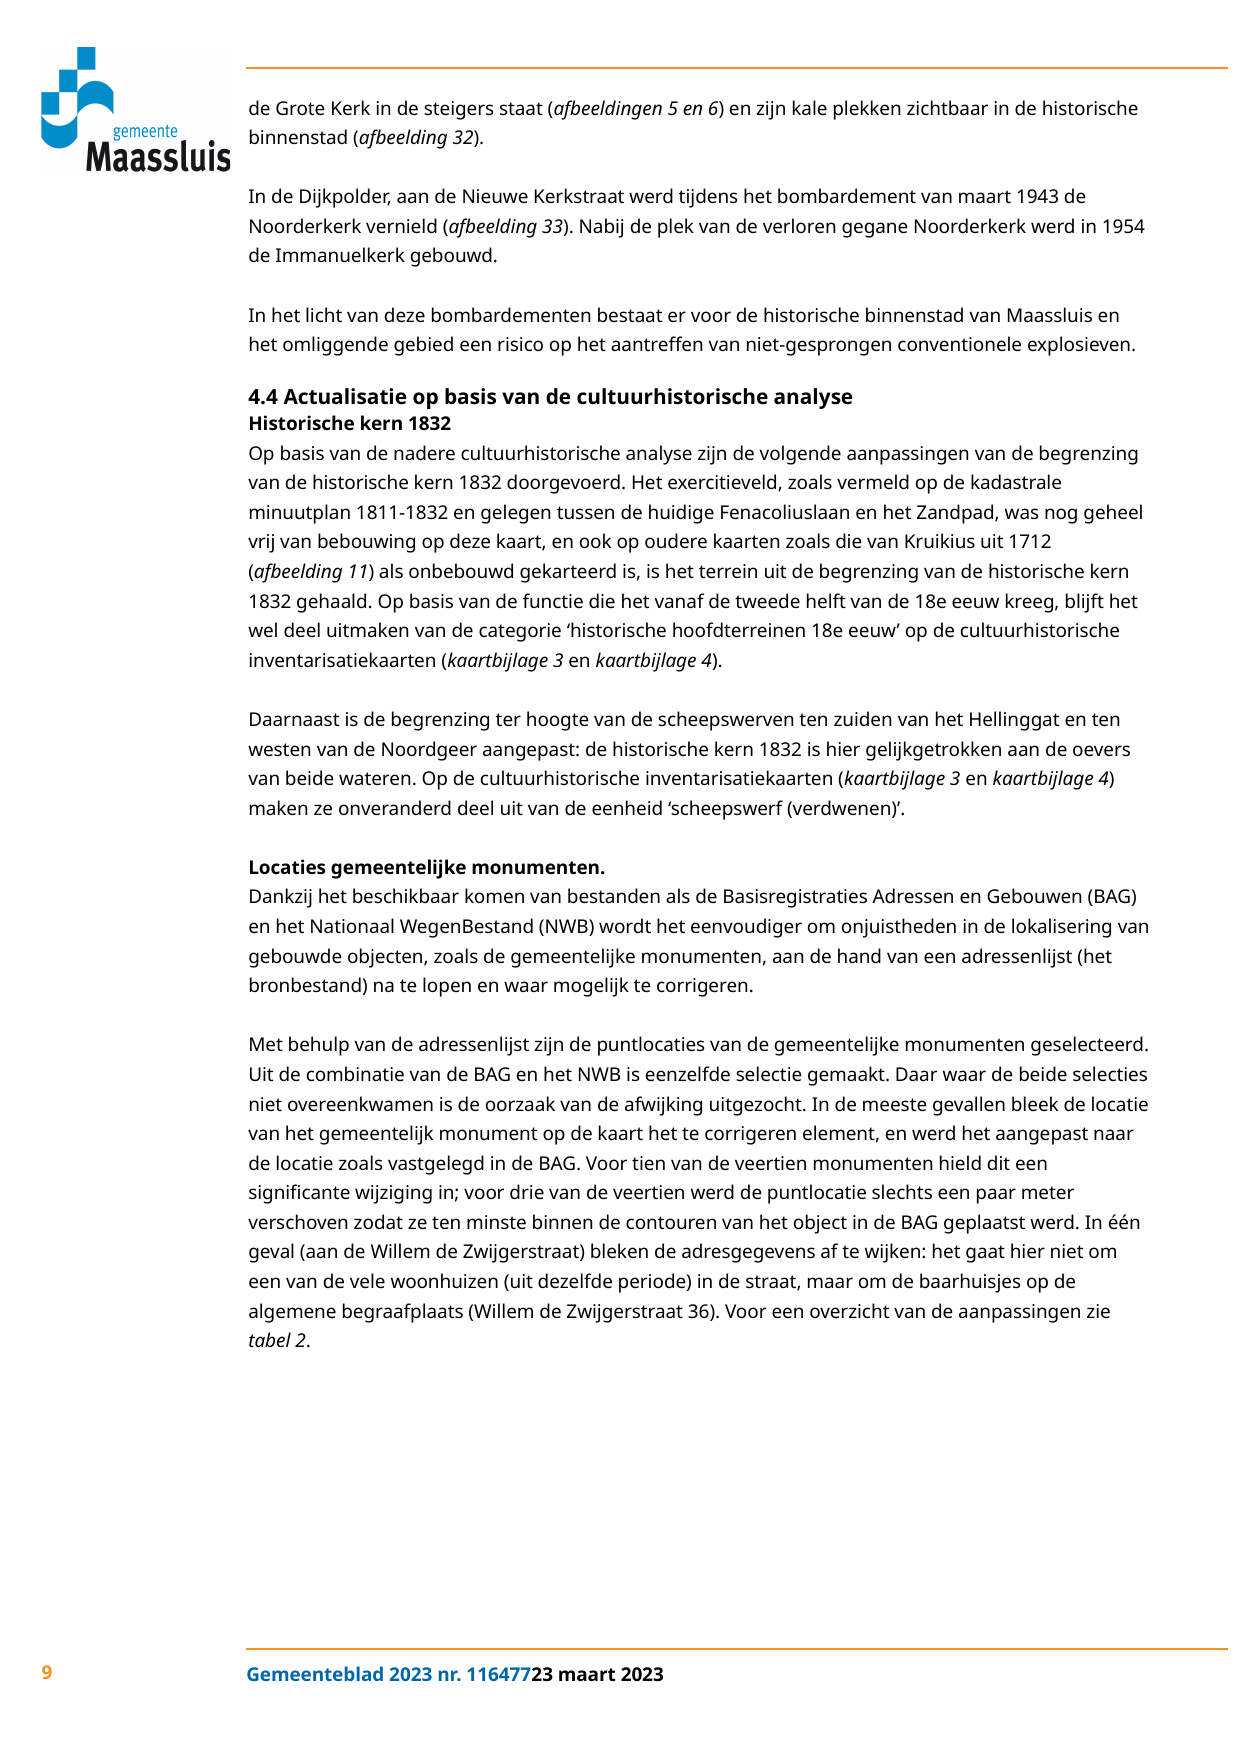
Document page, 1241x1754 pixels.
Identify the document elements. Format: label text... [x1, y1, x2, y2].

picture [41, 47, 77, 92]
text Daarnaast is de begrenzing ter hoogte van de scheepswerven ten zuiden van het Hellinggat en ten westen van de Noordgeer aangepast: de historische kern 1832 is hier gelijkgetrokken aan de oevers van beide wateren. Op de cultuurhistorische inventarisatiekaarten (kaartbijlage 3 en kaartbijlage 4) maken ze onveranderd deel uit van de eenheid ‘scheepswerf (verdwenen)’. [248, 706, 1152, 821]
text Historische kern 1832 [248, 410, 1152, 436]
text de Grote Kerk in de steigers staat (afbeeldingen 5 en 6) en zijn kale plekken zichtbaar in de historische binnenstad (afbeelding 32). [248, 95, 1152, 150]
text Locaties gemeentelijke monumenten. [248, 854, 1152, 880]
text 4.4 Actualisatie op basis van de cultuurhistorische analyse [248, 382, 1152, 410]
text In de Dijkpolder, aan de Nieuwe Kerkstraat werd tijdens het bombardement van maart 1943 de Noorderkerk vernield (afbeelding 33). Nabij de plek van de verloren gegane Noorderkerk werd in 1954 de Immanuelkerk gebouwd. [248, 183, 1152, 268]
text Op basis van de nadere cultuurhistorische analyse zijn de volgende aanpassingen van de begrenzing van de historische kern 1832 doorgevoerd. Het exercitieveld, zoals vermeld op de kadastrale minuutplan 1811-1832 en gelegen tussen de huidige Fenacoliuslaan en het Zandpad, was nog geheel vrij van bebouwing op deze kaart, en ook op oudere kaarten zoals die van Kruikius uit 1712 (afbeelding 11) als onbebouwd gekarteerd is, is het terrein uit de begrenzing van de historische kern 1832 gehaald. Op basis van de functie die het vanaf de tweede helft van de 18e eeuw kreeg, blijft het wel deel uitmaken van de categorie ‘historische hoofdterreinen 18e eeuw’ op de cultuurhistorische inventarisatiekaarten (kaartbijlage 3 en kaartbijlage 4). [248, 440, 1152, 673]
text Met behulp van de adressenlijst zijn de puntlocaties van de gemeentelijke monumenten geselecteerd. Uit de combinatie van de BAG en het NWB is eenzelfde selectie gemaakt. Daar waar de beide selecties niet overeenkwamen is de oorzaak van de afwijking uitgezocht. In de meeste gevallen bleek de locatie van het gemeentelijk monument op de kaart het te corrigeren element, en werd het aangepast naar de locatie zoals vastgelegd in de BAG. Voor tien van de veertien monumenten hield dit een significante wijziging in; voor drie van de veertien werd de puntlocatie slechts een paar meter verschoven zodat ze ten minste binnen de contouren van het object in de BAG geplaatst werd. In één geval (aan de Willem de Zwijgerstraat) bleken de adresgegevens af te wijken: het gaat hier niet om een van de vele woonhuizen (uit dezelfde periode) in de straat, maar om de baarhuisjes op de algemene begraafplaats (Willem de Zwijgerstraat 36). Voor een overzicht van de aanpassingen zie tabel 2. [248, 1032, 1152, 1353]
picture [41, 47, 231, 172]
text Dankzij het beschikbaar komen van bestanden als de Basisregistraties Adressen en Gebouwen (BAG) en het Nationaal WegenBestand (NWB) wordt het eenvoudiger om onjuistheden in de lokalisering van gebouwde objecten, zoals de gemeentelijke monumenten, aan de hand van een adressenlijst (het bronbestand) na te lopen en waar mogelijk te corrigeren. [248, 884, 1152, 998]
text In het licht van deze bombardementen bestaat er voor de historische binnenstad van Maassluis en het omliggende gebied een risico op het aantreffen van niet-gesprongen conventionele explosieven. [248, 302, 1152, 357]
